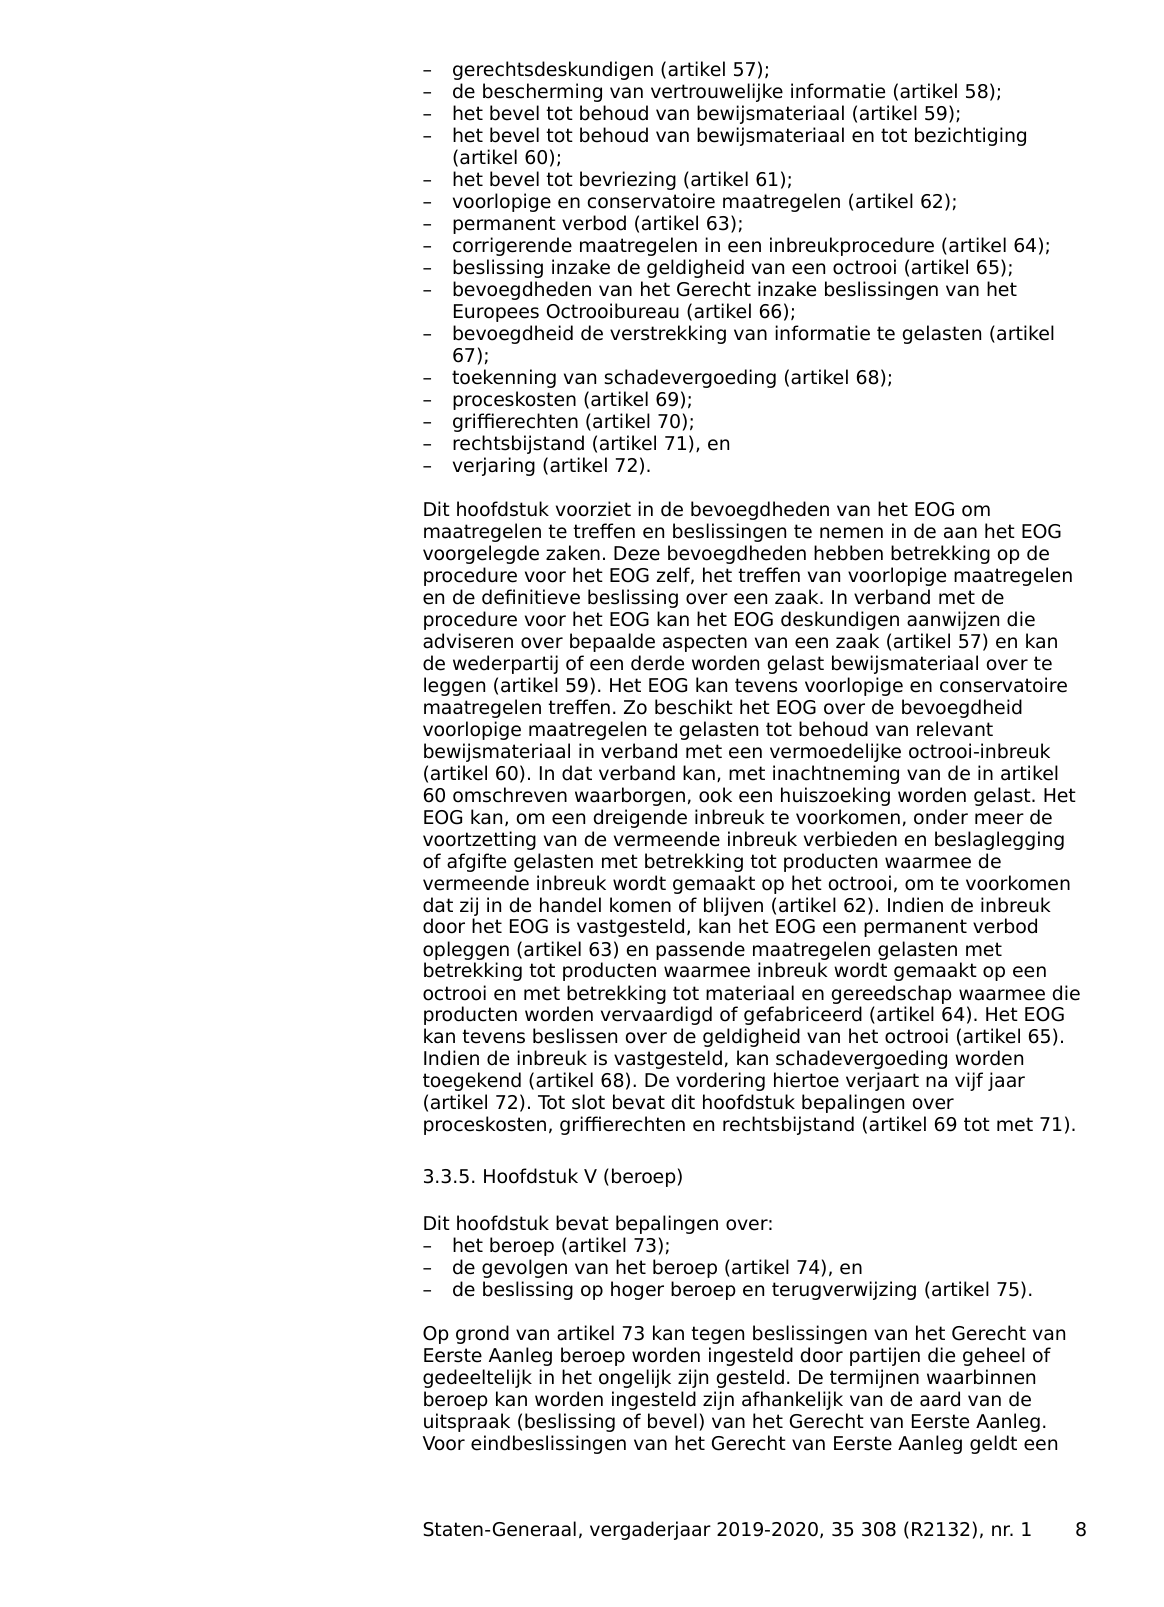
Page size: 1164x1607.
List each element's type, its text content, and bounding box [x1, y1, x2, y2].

text – de beslissing op hoger beroep en terugverwijzing (artikel 75). [422, 1279, 1087, 1301]
text – verjaring (artikel 72). [422, 455, 1087, 477]
text – griffierechten (artikel 70); [422, 411, 1087, 433]
text Dit hoofdstuk voorziet in de bevoegdheden van het EOG om maatregelen te treffen en beslissingen te nemen in de aan het EOG voorgelegde zaken. Deze bevoegdheden hebben betrekking op de procedure voor het EOG zelf, het treffen van voorlopige maatregelen en de definitieve beslissing over een zaak. In verband met de procedure voor het EOG kan het EOG deskundigen aanwijzen die adviseren over bepaalde aspecten van een zaak (artikel 57) en kan de wederpartij of een derde worden gelast bewijsmateriaal over te leggen (artikel 59). Het EOG kan tevens voorlopige en conservatoire maatregelen treffen. Zo beschikt het EOG over de bevoegdheid voorlopige maatregelen te gelasten tot behoud van relevant bewijsmateriaal in verband met een vermoedelijke octrooi-inbreuk (artikel 60). In dat verband kan, met inachtneming van de in artikel 60 omschreven waarborgen, ook een huiszoeking worden gelast. Het EOG kan, om een dreigende inbreuk te voorkomen, onder meer de voortzetting van de vermeende inbreuk verbieden en beslaglegging of afgifte gelasten met betrekking tot producten waarmee de vermeende inbreuk wordt gemaakt op het octrooi, om te voorkomen dat zij in de handel komen of blijven (artikel 62). Indien de inbreuk door het EOG is vastgesteld, kan het EOG een permanent verbod opleggen (artikel 63) en passende maatregelen gelasten met betrekking tot producten waarmee inbreuk wordt gemaakt op een octrooi en met betrekking tot materiaal en gereedschap waarmee die producten worden vervaardigd of gefabriceerd (artikel 64). Het EOG kan tevens beslissen over de geldigheid van het octrooi (artikel 65). Indien de inbreuk is vastgesteld, kan schadevergoeding worden toegekend (artikel 68). De vordering hiertoe verjaart na vijf jaar (artikel 72). Tot slot bevat dit hoofdstuk bepalingen over proceskosten, griffierechten en rechtsbijstand (artikel 69 tot met 71). [422, 499, 1087, 1136]
text – voorlopige en conservatoire maatregelen (artikel 62); [422, 191, 1087, 213]
text – bevoegdheid de verstrekking van informatie te gelasten (artikel 67); [422, 323, 1087, 367]
text – corrigerende maatregelen in een inbreukprocedure (artikel 64); [422, 235, 1087, 257]
text – permanent verbod (artikel 63); [422, 213, 1087, 235]
text – het bevel tot behoud van bewijsmateriaal (artikel 59); [422, 103, 1087, 125]
text Op grond van artikel 73 kan tegen beslissingen van het Gerecht van Eerste Aanleg beroep worden ingesteld door partijen die geheel of gedeeltelijk in het ongelijk zijn gesteld. De termijnen waarbinnen beroep kan worden ingesteld zijn afhankelijk van de aard van de uitspraak (beslissing of bevel) van het Gerecht van Eerste Aanleg. Voor eindbeslissingen van het Gerecht van Eerste Aanleg geldt een [422, 1323, 1087, 1455]
text – rechtsbijstand (artikel 71), en [422, 433, 1087, 455]
text – bevoegdheden van het Gerecht inzake beslissingen van het Europees Octrooibureau (artikel 66); [422, 279, 1087, 323]
text Dit hoofdstuk bevat bepalingen over: [422, 1213, 1087, 1235]
text – het bevel tot behoud van bewijsmateriaal en tot bezichtiging (artikel 60); [422, 125, 1087, 169]
subtitle 3.3.5. Hoofdstuk V (beroep) [422, 1166, 1087, 1188]
text – het beroep (artikel 73); [422, 1235, 1087, 1257]
text – beslissing inzake de geldigheid van een octrooi (artikel 65); [422, 257, 1087, 279]
text – het bevel tot bevriezing (artikel 61); [422, 169, 1087, 191]
text – de gevolgen van het beroep (artikel 74), en [422, 1257, 1087, 1279]
text – toekenning van schadevergoeding (artikel 68); [422, 367, 1087, 389]
text – de bescherming van vertrouwelijke informatie (artikel 58); [422, 81, 1087, 103]
text – proceskosten (artikel 69); [422, 389, 1087, 411]
text – gerechtsdeskundigen (artikel 57); [422, 59, 1087, 81]
